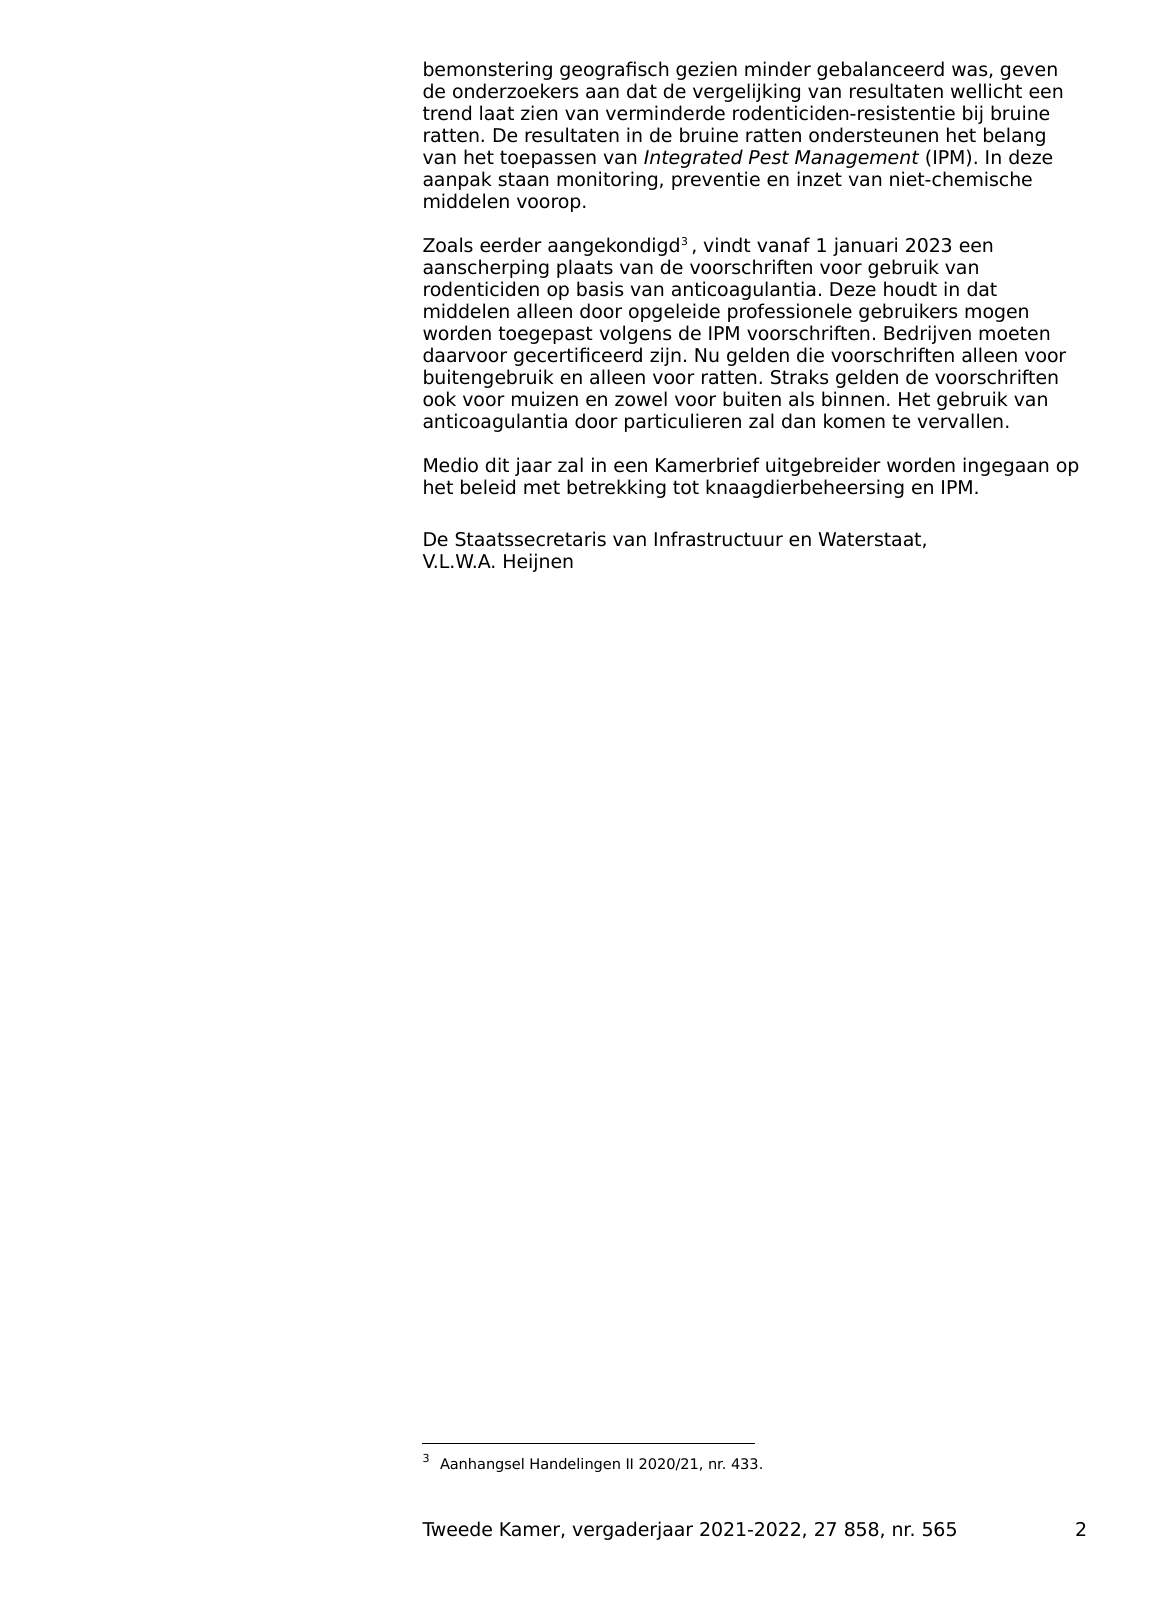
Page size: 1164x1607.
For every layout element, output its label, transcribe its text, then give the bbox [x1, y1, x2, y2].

text Medio dit jaar zal in een Kamerbrief uitgebreider worden ingegaan op het beleid met betrekking tot knaagdierbeheersing en IPM. [422, 455, 1087, 499]
text De Staatssecretaris van Infrastructuur en Waterstaat, V.L.W.A. Heijnen [422, 529, 1087, 573]
text Zoals eerder aangekondigd, vindt vanaf 1 januari 2023 een aanscherping plaats van de voorschriften voor gebruik van rodenticiden op basis van anticoagulantia. Deze houdt in dat middelen alleen door opgeleide professionele gebruikers mogen worden toegepast volgens de IPM voorschriften. Bedrijven moeten daarvoor gecertificeerd zijn. Nu gelden die voorschriften alleen voor buitengebruik en alleen voor ratten. Straks gelden de voorschriften ook voor muizen en zowel voor buiten als binnen. Het gebruik van anticoagulantia door particulieren zal dan komen te vervallen. [422, 235, 1087, 433]
text bemonstering geografisch gezien minder gebalanceerd was, geven de onderzoekers aan dat de vergelijking van resultaten wellicht een trend laat zien van verminderde rodenticiden-resistentie bij bruine ratten. De resultaten in de bruine ratten ondersteunen het belang van het toepassen van Integrated Pest Management (IPM). In deze aanpak staan monitoring, preventie en inzet van niet-chemische middelen voorop. [422, 59, 1087, 213]
text Aanhangsel Handelingen II 2020/21, nr. 433. [422, 1452, 1087, 1474]
